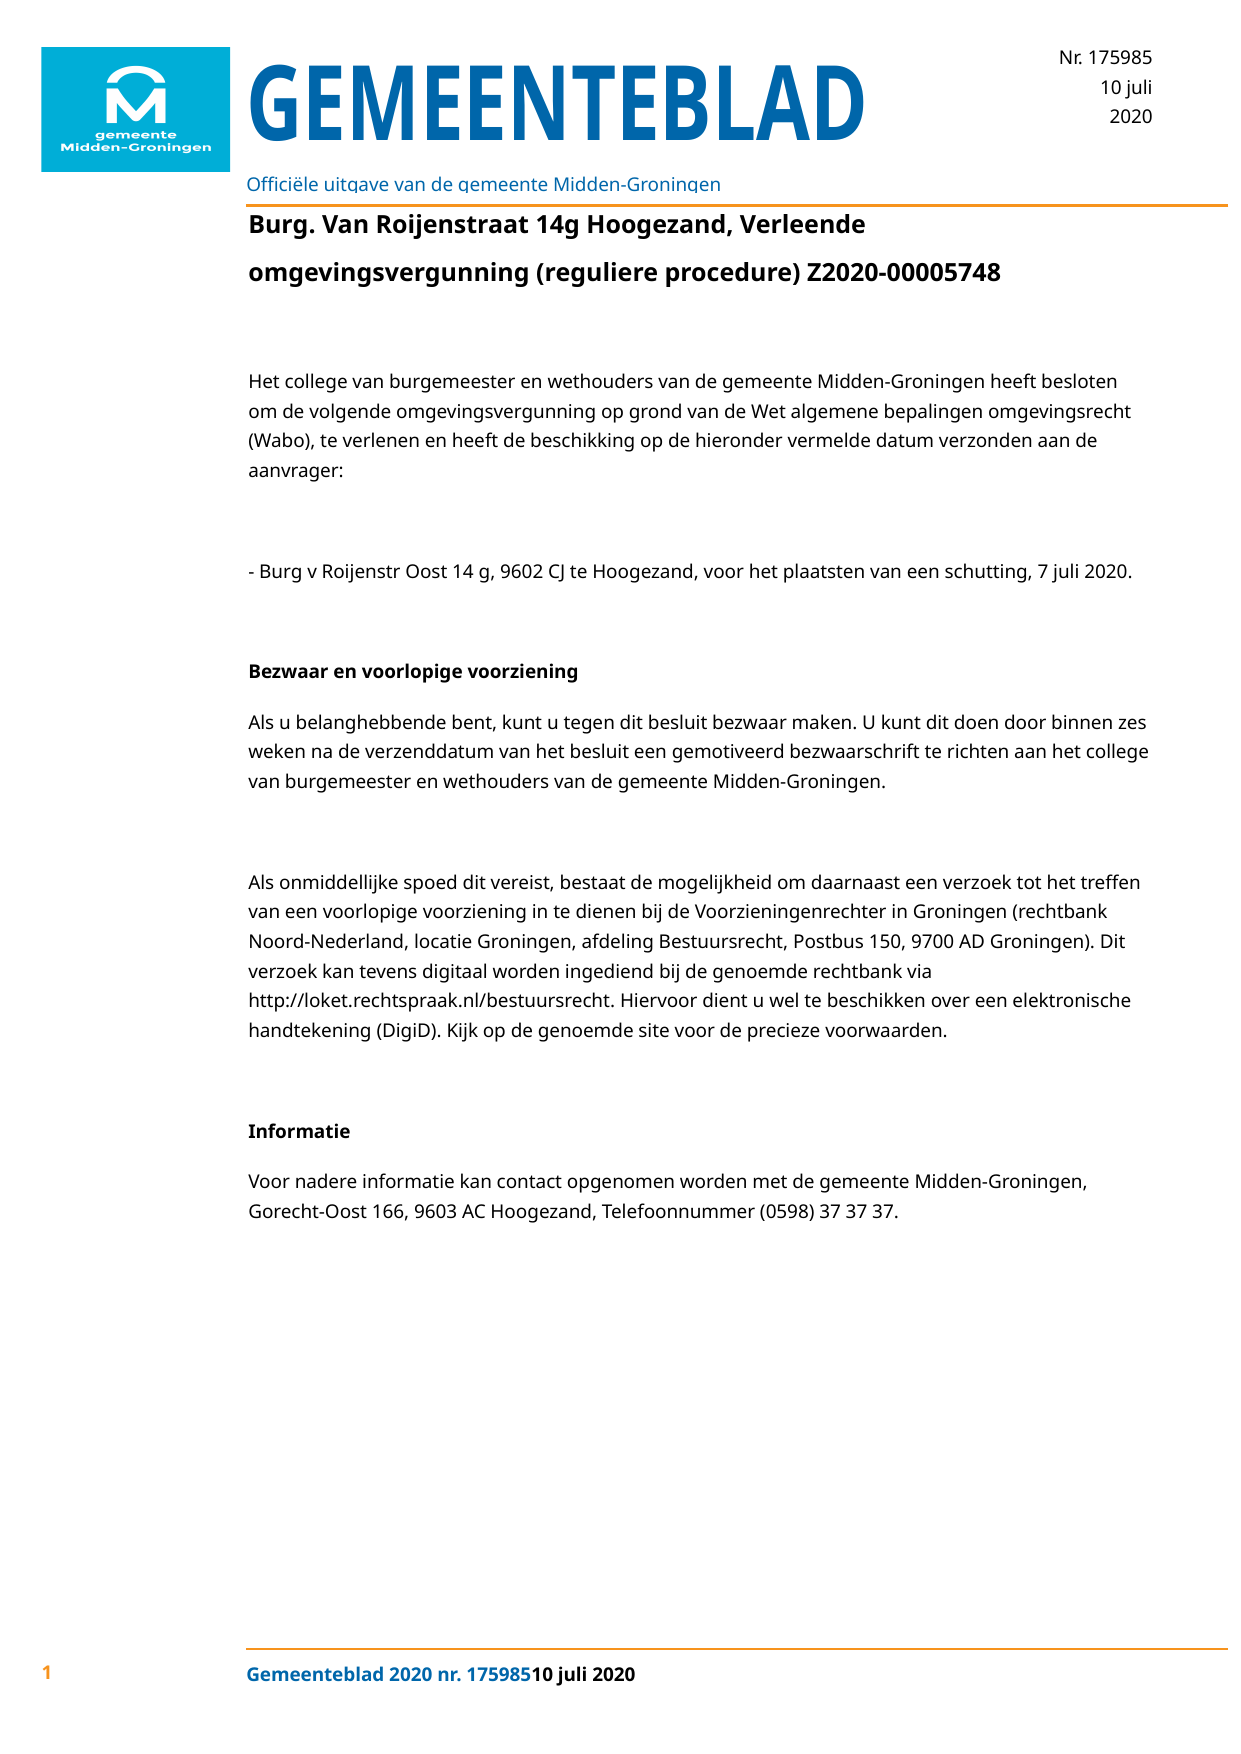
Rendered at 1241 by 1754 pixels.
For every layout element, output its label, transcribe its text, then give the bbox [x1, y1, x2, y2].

text Informatie [248, 1118, 1152, 1144]
text Burg. Van Roijenstraat 14g Hoogezand, Verleende omgevingsvergunning (reguliere procedure) Z2020-00005748 [248, 207, 1152, 288]
text Als onmiddellijke spoed dit vereist, bestaat de mogelijkheid om daarnaast een verzoek tot het treffen van een voorlopige voorziening in te dienen bij de Voorzieningenrechter in Groningen (rechtbank Noord-Nederland, locatie Groningen, afdeling Bestuursrecht, Postbus 150, 9700 AD Groningen). Dit verzoek kan tevens digitaal worden ingediend bij de genoemde rechtbank via http://loket.rechtspraak.nl/bestuursrecht. Hiervoor dient u wel te beschikken over een elektronische handtekening (DigiD). Kijk op de genoemde site voor de precieze voorwaarden. [248, 869, 1152, 1043]
picture [107, 89, 165, 122]
picture [108, 66, 164, 82]
text - Burg v Roijenstr Oost 14 g, 9602 CJ te Hoogezand, voor het plaatsten van een schutting, 7 juli 2020. [248, 558, 1152, 584]
text Voor nadere informatie kan contact opgenomen worden met de gemeente Midden-Groningen, Gorecht-Oost 166, 9603 AC Hoogezand, Telefoonnummer (0598) 37 37 37. [248, 1168, 1152, 1224]
text Bezwaar en voorlopige voorziening [248, 659, 1152, 684]
text Het college van burgemeester en wethouders van de gemeente Midden-Groningen heeft besloten om de volgende omgevingsvergunning op grond van de Wet algemene bepalingen omgevingsrecht (Wabo), te verlenen en heeft de beschikking op de hieronder vermelde datum verzonden aan de aanvrager: [248, 368, 1152, 483]
text Als u belanghebbende bent, kunt u tegen dit besluit bezwaar maken. U kunt dit doen door binnen zes weken na de verzenddatum van het besluit een gemotiveerd bezwaarschrift te richten aan het college van burgemeester en wethouders van de gemeente Midden-Groningen. [248, 709, 1152, 794]
picture [184, 146, 190, 153]
